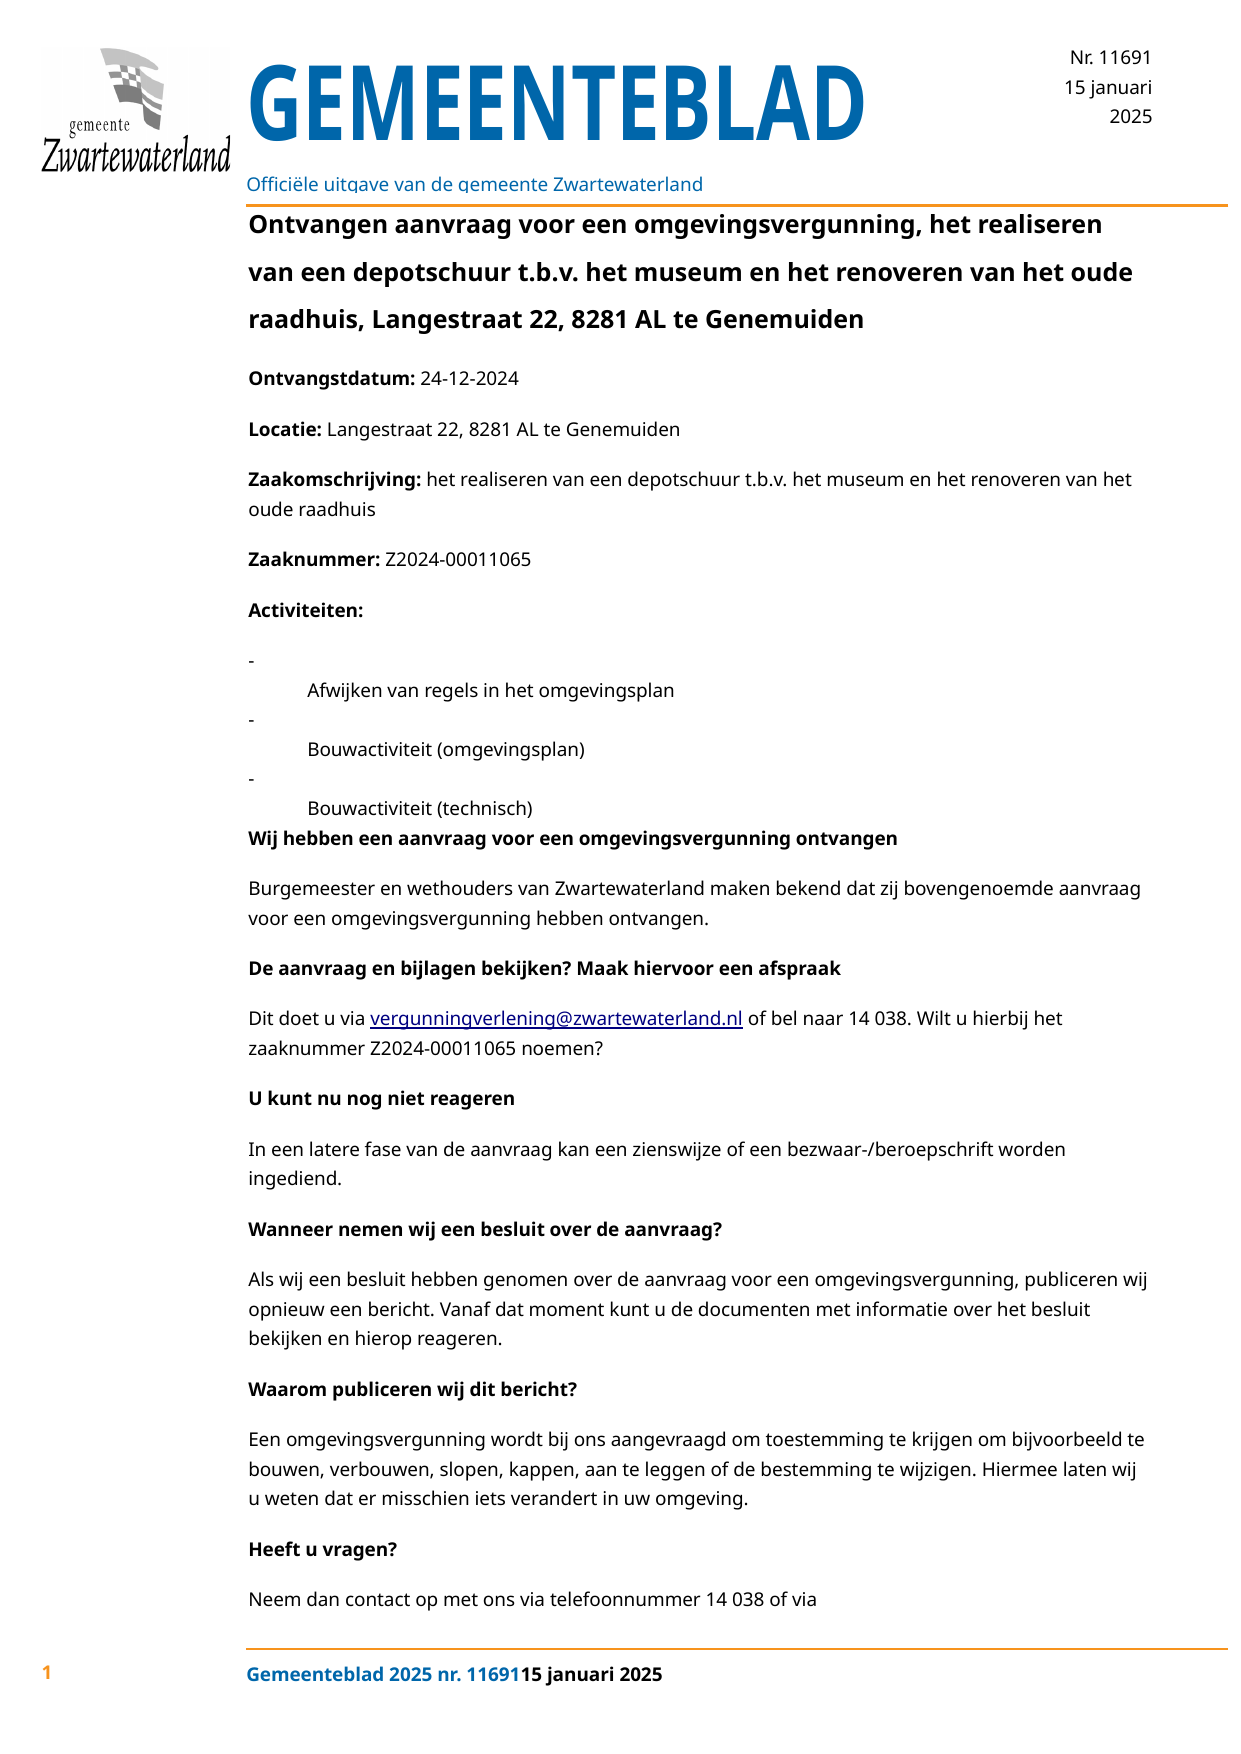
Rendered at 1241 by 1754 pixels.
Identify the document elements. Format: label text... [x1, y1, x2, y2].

text U kunt nu nog niet reageren [248, 1086, 1152, 1111]
text Wij hebben een aanvraag voor een omgevingsvergunning ontvangen [248, 825, 1152, 850]
text Neem dan contact op met ons via telefoonnummer 14 038 of via [248, 1586, 1152, 1612]
text Zaakomschrijving: het realiseren van een depotschuur t.b.v. het museum en het renoveren van het oude raadhuis [248, 466, 1152, 522]
text Ontvangstdatum: 24-12-2024 [248, 366, 1152, 391]
text Wanneer nemen wij een besluit over de aanvraag? [248, 1216, 1152, 1242]
text Een omgevingsvergunning wordt bij ons aangevraagd om toestemming te krijgen om bijvoorbeeld te bouwen, verbouwen, slopen, kappen, aan te leggen of de bestemming te wijzigen. Hiermee laten wij u weten dat er misschien iets verandert in uw omgeving. [248, 1426, 1152, 1511]
text Als wij een besluit hebben genomen over de aanvraag voor een omgevingsvergunning, publiceren wij opnieuw een bericht. Vanaf dat moment kunt u de documenten met informatie over het besluit bekijken en hierop reageren. [248, 1266, 1152, 1351]
text In een latere fase van de aanvraag kan een zienswijze of een bezwaar-/beroepschrift worden ingediend. [248, 1136, 1152, 1191]
text Heeft u vragen? [248, 1536, 1152, 1562]
list Afwijken van regels in het omgevingsplan [248, 677, 1152, 702]
text Zaaknummer: Z2024-00011065 [248, 546, 1152, 572]
list Bouwactiviteit (technisch) [248, 795, 1152, 821]
text De aanvraag en bijlagen bekijken? Maak hiervoor een afspraak [248, 955, 1152, 981]
text Waarom publiceren wij dit bericht? [248, 1376, 1152, 1402]
text Burgemeester en wethouders van Zwartewaterland maken bekend dat zij bovengenoemde aanvraag voor een omgevingsvergunning hebben ontvangen. [248, 875, 1152, 930]
text Dit doet u via vergunningverlening@zwartewaterland.nl of bel naar 14 038. Wilt u hierbij het zaaknummer Z2024-00011065 noemen? [248, 1006, 1152, 1061]
text Activiteiten: [248, 597, 1152, 622]
text Ontvangen aanvraag voor een omgevingsvergunning, het realiseren van een depotschuur t.b.v. het museum en het renoveren van het oude raadhuis, Langestraat 22, 8281 AL te Genemuiden [248, 207, 1152, 336]
list Bouwactiviteit (omgevingsplan) [248, 736, 1152, 762]
text Locatie: Langestraat 22, 8281 AL te Genemuiden [248, 416, 1152, 442]
picture [41, 47, 231, 172]
